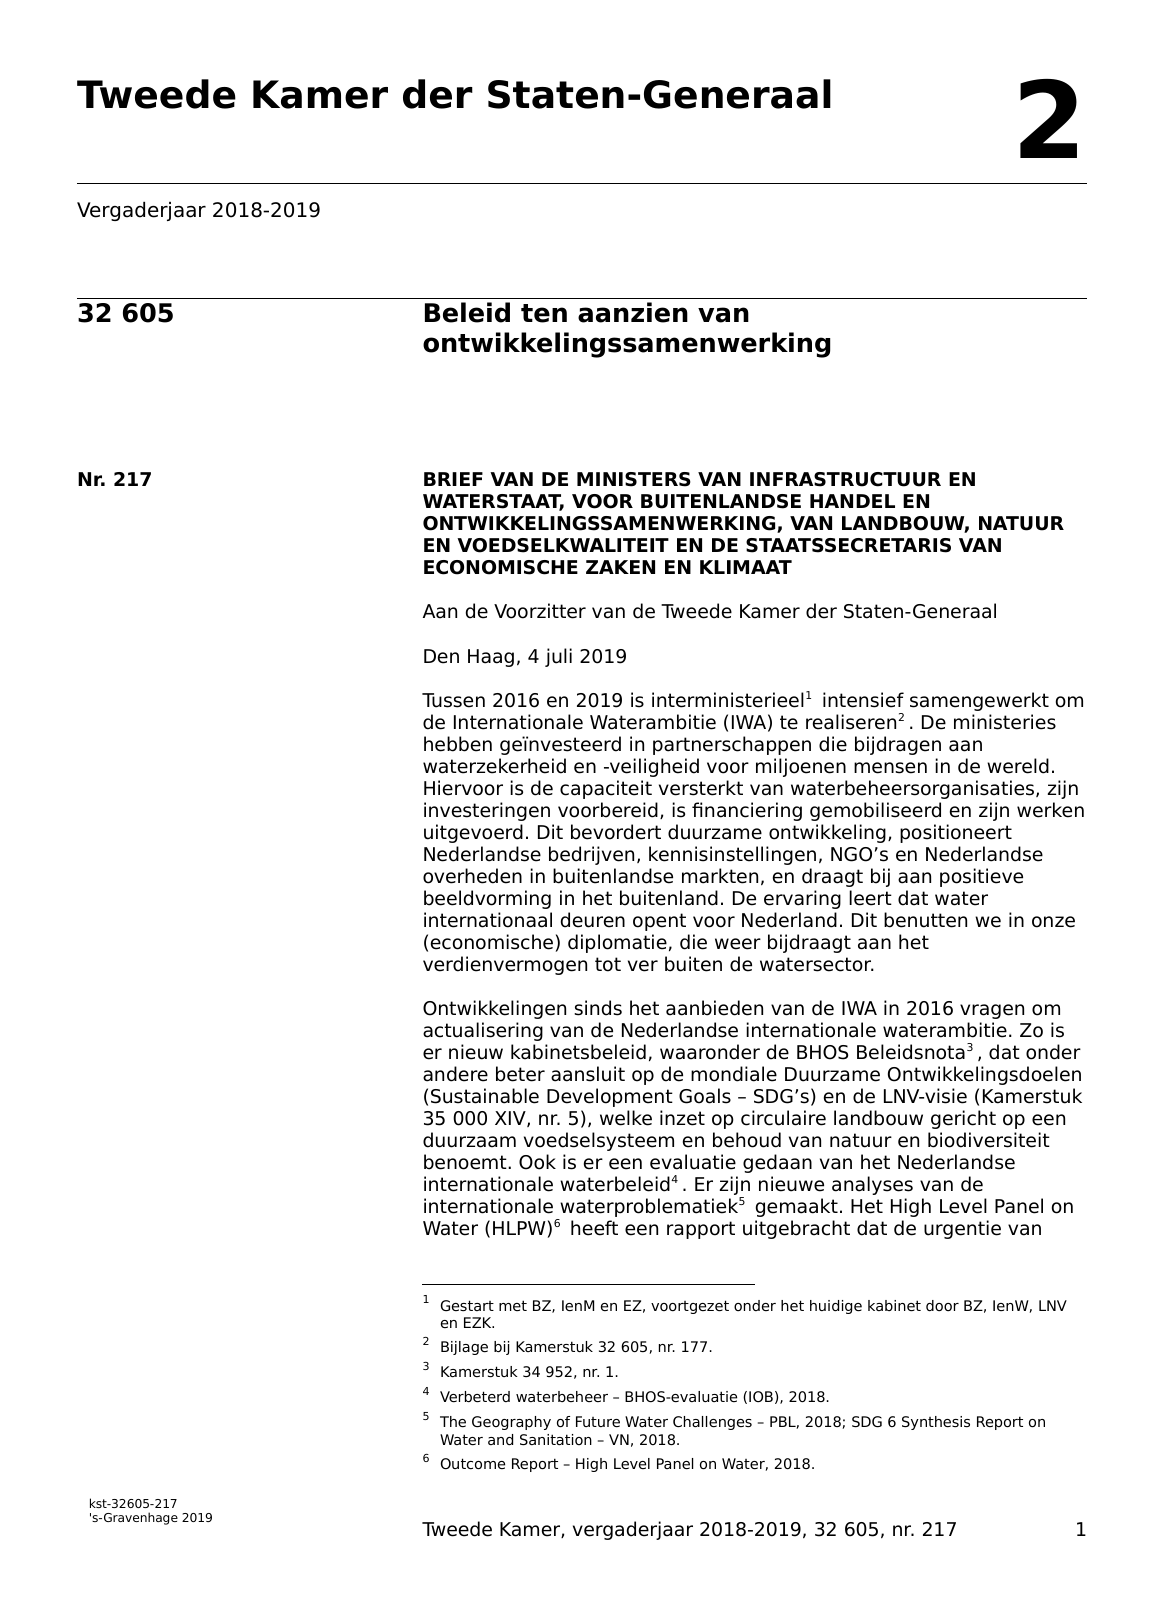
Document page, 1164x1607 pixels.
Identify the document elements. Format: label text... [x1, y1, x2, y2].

text Den Haag, 4 juli 2019 [422, 646, 1087, 668]
text kst-32605-217 [88, 1497, 323, 1511]
table_header 2 [886, 59, 1087, 183]
text Ontwikkelingen sinds het aanbieden van de IWA in 2016 vragen om actualisering van de Nederlandse internationale waterambitie. Zo is er nieuw kabinetsbeleid, waaronder de BHOS Beleidsnota, dat onder andere beter aansluit op de mondiale Duurzame Ontwikkelingsdoelen (Sustainable Development Goals – SDG’s) en de LNV-visie (Kamerstuk 35 000 XIV, nr. 5), welke inzet op circulaire landbouw gericht op een duurzaam voedselsysteem en behoud van natuur en biodiversiteit benoemt. Ook is er een evaluatie gedaan van het Nederlandse internationale waterbeleid. Er zijn nieuwe analyses van de internationale waterproblematiek gemaakt. Het High Level Panel on Water (HLPW) heeft een rapport uitgebracht dat de urgentie van [422, 998, 1087, 1239]
subtitle 32 605 Beleid ten aanzien van ontwikkelingssamenwerking [77, 299, 1087, 358]
text Tussen 2016 en 2019 is interministerieel intensief samengewerkt om de Internationale Waterambitie (IWA) te realiseren. De ministeries hebben geïnvesteerd in partnerschappen die bijdragen aan waterzekerheid en -veiligheid voor miljoenen mensen in de wereld. Hiervoor is de capaciteit versterkt van waterbeheersorganisaties, zijn investeringen voorbereid, is financiering gemobiliseerd en zijn werken uitgevoerd. Dit bevordert duurzame ontwikkeling, positioneert Nederlandse bedrijven, kennisinstellingen, NGO’s en Nederlandse overheden in buitenlandse markten, en draagt bij aan positieve beeldvorming in het buitenland. De ervaring leert dat water internationaal deuren opent voor Nederland. Dit benutten we in onze (economische) diplomatie, die weer bijdraagt aan het verdienvermogen tot ver buiten de watersector. [422, 690, 1087, 976]
text Gestart met BZ, IenM en EZ, voortgezet onder het huidige kabinet door BZ, IenW, LNV en EZK. [422, 1293, 1087, 1332]
text Verbeterd waterbeheer – BHOS-evaluatie (IOB), 2018. [422, 1385, 1087, 1407]
text 's-Gravenhage 2019 [88, 1511, 323, 1525]
text The Geography of Future Water Challenges – PBL, 2018; SDG 6 Synthesis Report on Water and Sanitation – VN, 2018. [422, 1410, 1087, 1449]
text Bijlage bij Kamerstuk 32 605, nr. 177. [422, 1335, 1087, 1357]
table_header Tweede Kamer der Staten-Generaal [77, 59, 886, 183]
text Kamerstuk 34 952, nr. 1. [422, 1360, 1087, 1382]
text Aan de Voorzitter van de Tweede Kamer der Staten-Generaal [422, 601, 1087, 623]
table_cell Vergaderjaar 2018-2019 [77, 184, 1087, 298]
subtitle Nr. 217 BRIEF VAN DE MINISTERS VAN INFRASTRUCTUUR EN WATERSTAAT, VOOR BUITENLANDSE HANDEL EN ONTWIKKELINGSSAMENWERKING, VAN LANDBOUW, NATUUR EN VOEDSELKWALITEIT EN DE STAATSSECRETARIS VAN ECONOMISCHE ZAKEN EN KLIMAAT [77, 469, 1087, 579]
text Outcome Report – High Level Panel on Water, 2018. [422, 1452, 1087, 1474]
